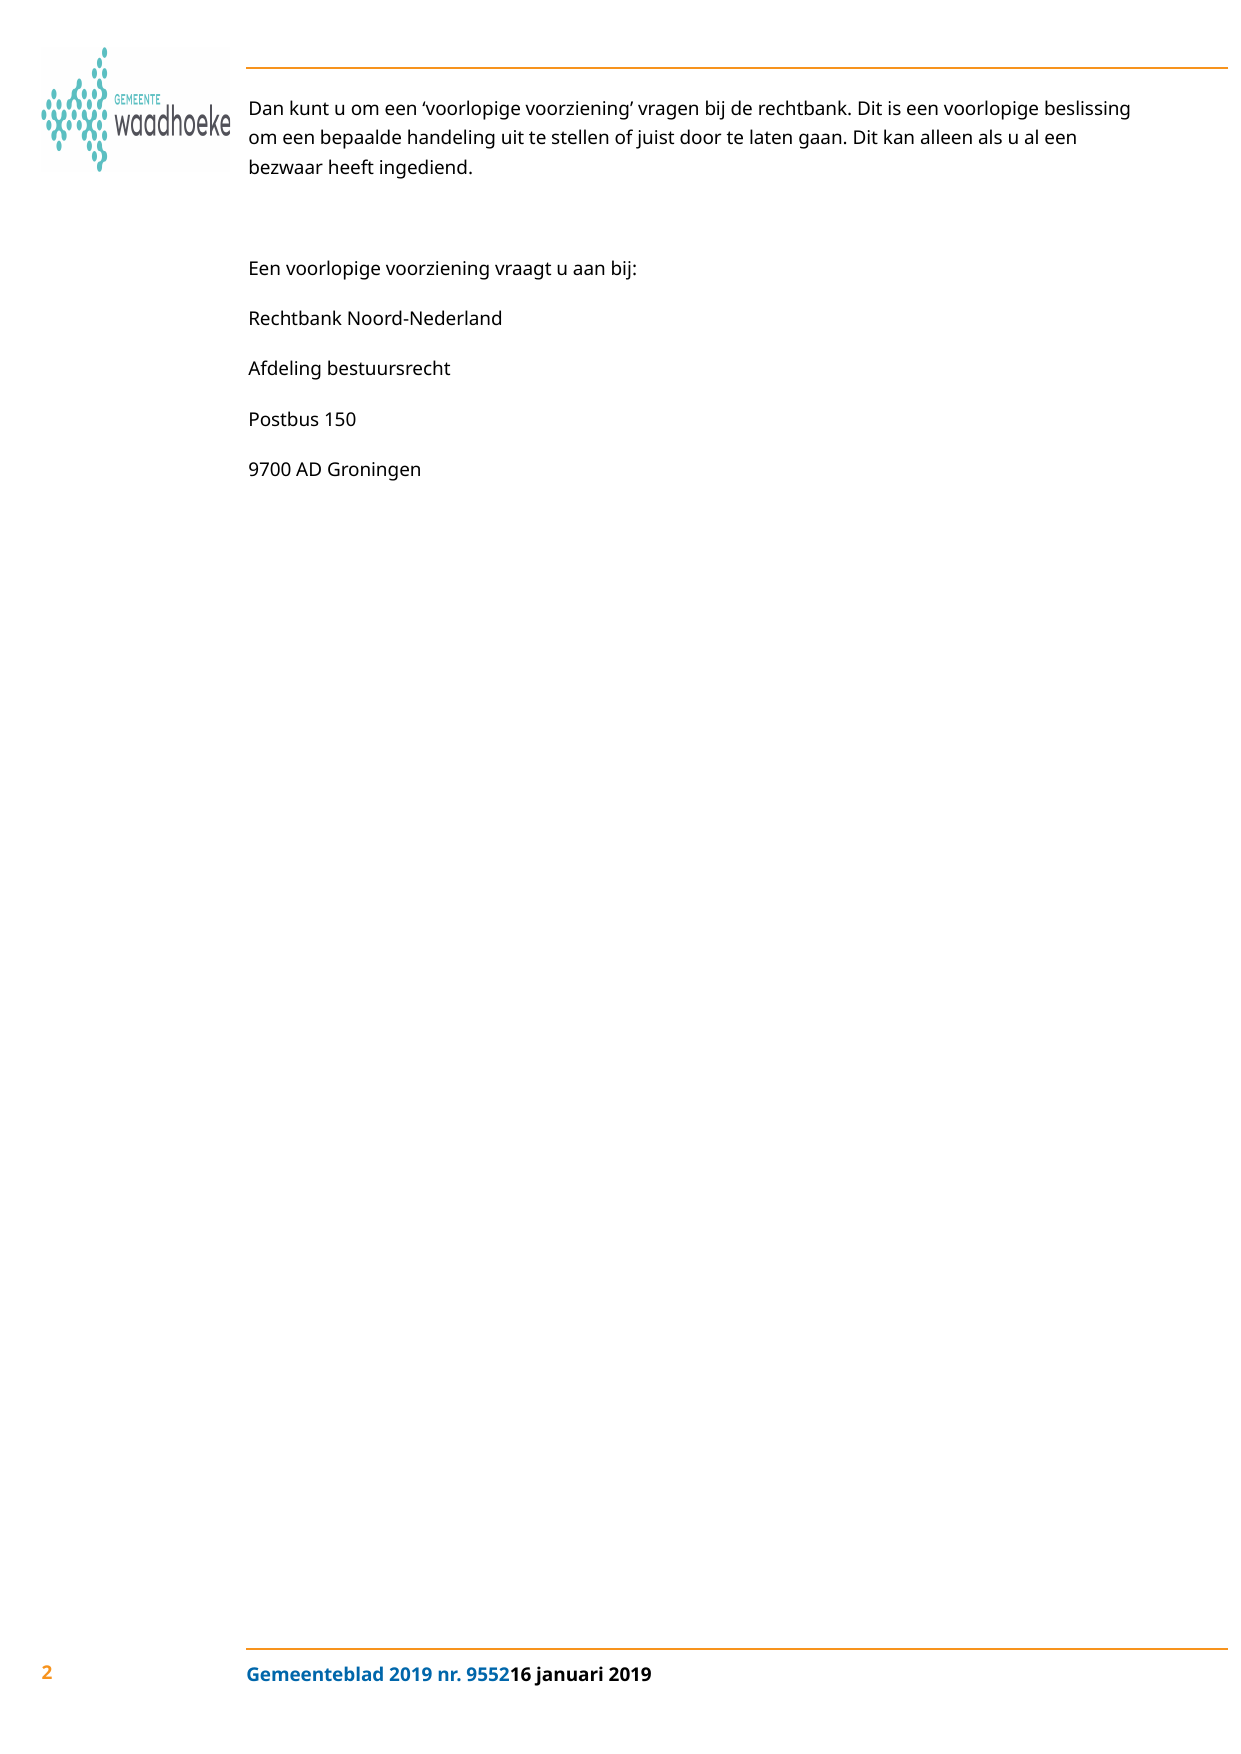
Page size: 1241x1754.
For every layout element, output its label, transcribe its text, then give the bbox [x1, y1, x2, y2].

text Rechtbank Noord-Nederland [248, 305, 1152, 331]
picture [41, 47, 231, 172]
text Postbus 150 [248, 406, 1152, 432]
text Dan kunt u om een ‘voorlopige voorziening’ vragen bij de rechtbank. Dit is een voorlopige beslissing om een bepaalde handeling uit te stellen of juist door te laten gaan. Dit kan alleen als u al een bezwaar heeft ingediend. [248, 95, 1152, 180]
text Afdeling bestuursrecht [248, 356, 1152, 381]
text Een voorlopige voorziening vraagt u aan bij: [248, 255, 1152, 281]
text 9700 AD Groningen [248, 456, 1152, 482]
